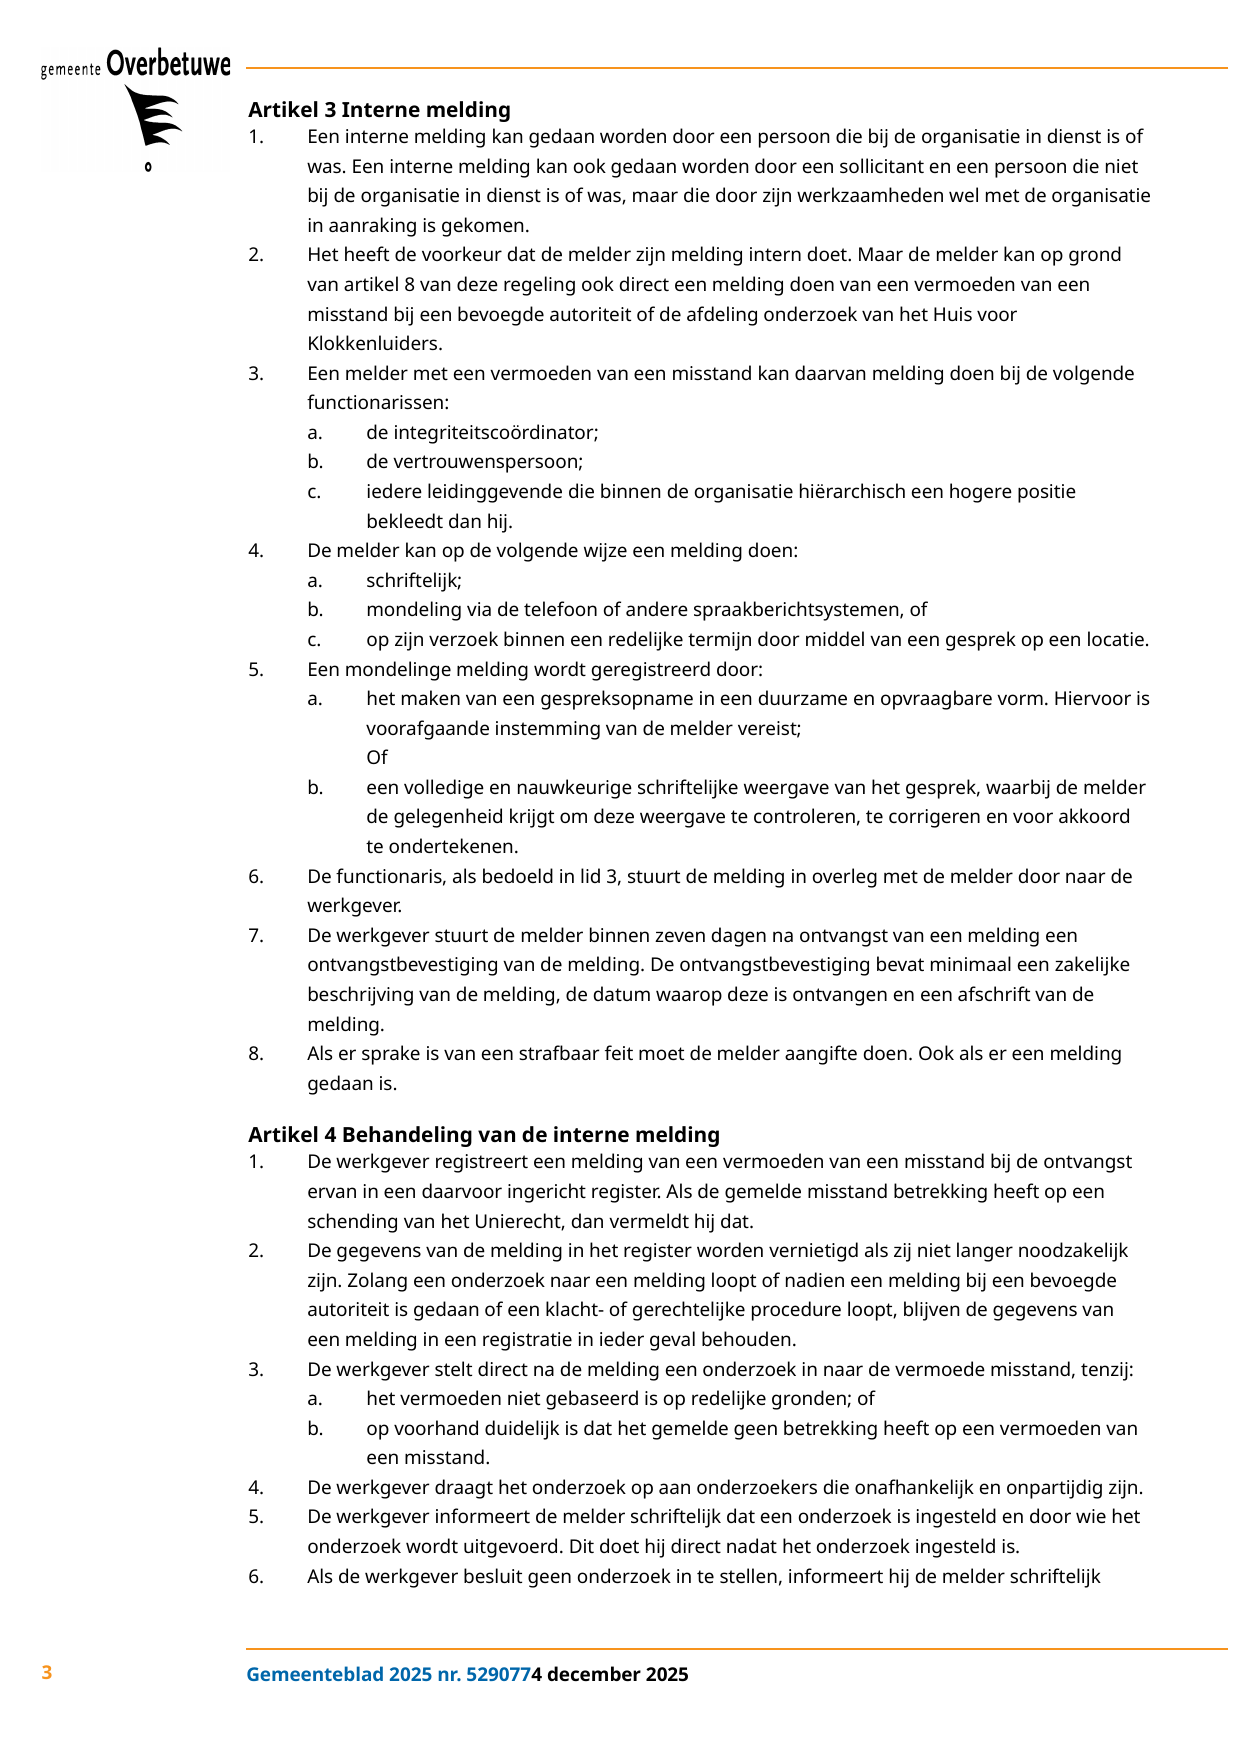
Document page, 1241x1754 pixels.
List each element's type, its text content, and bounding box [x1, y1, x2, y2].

text Artikel 3 Interne melding [248, 95, 1152, 123]
list een volledige en nauwkeurige schriftelijke weergave van het gesprek, waarbij de melder de gelegenheid krijgt om deze weergave te controleren, te corrigeren en voor akkoord te ondertekenen. [307, 774, 1152, 859]
list Het heeft de voorkeur dat de melder zijn melding intern doet. Maar de melder kan op grond van artikel 8 van deze regeling ook direct een melding doen van een vermoeden van een misstand bij een bevoegde autoriteit of de afdeling onderzoek van het Huis voor Klokkenluiders. [248, 242, 1152, 356]
list het vermoeden niet gebaseerd is op redelijke gronden; of [307, 1385, 1152, 1411]
list De werkgever stelt direct na de melding een onderzoek in naar de vermoede misstand, tenzij: [248, 1356, 1152, 1382]
list op voorhand duidelijk is dat het gemelde geen betrekking heeft op een vermoeden van een misstand. [307, 1415, 1152, 1470]
list De werkgever informeert de melder schriftelijk dat een onderzoek is ingesteld en door wie het onderzoek wordt uitgevoerd. Dit doet hij direct nadat het onderzoek ingesteld is. [248, 1504, 1152, 1559]
list De functionaris, als bedoeld in lid 3, stuurt de melding in overleg met de melder door naar de werkgever. [248, 863, 1152, 918]
picture [41, 47, 231, 172]
list Een mondelinge melding wordt geregistreerd door: [248, 656, 1152, 681]
list Een melder met een vermoeden van een misstand kan daarvan melding doen bij de volgende functionarissen: [248, 360, 1152, 415]
list Als de werkgever besluit geen onderzoek in te stellen, informeert hij de melder schriftelijk [248, 1563, 1152, 1589]
list Of [307, 744, 1152, 770]
list Een interne melding kan gedaan worden door een persoon die bij de organisatie in dienst is of was. Een interne melding kan ook gedaan worden door een sollicitant en een persoon die niet bij de organisatie in dienst is of was, maar die door zijn werkzaamheden wel met de organisatie in aanraking is gekomen. [248, 123, 1152, 238]
list de vertrouwenspersoon; [307, 449, 1152, 474]
list De werkgever stuurt de melder binnen zeven dagen na ontvangst van een melding een ontvangstbevestiging van de melding. De ontvangstbevestiging bevat minimaal een zakelijke beschrijving van de melding, de datum waarop deze is ontvangen en een afschrift van de melding. [248, 922, 1152, 1036]
list De melder kan op de volgende wijze een melding doen: [248, 537, 1152, 563]
list De werkgever registreert een melding van een vermoeden van een misstand bij de ontvangst ervan in een daarvoor ingericht register. Als de gemelde misstand betrekking heeft op een schending van het Unierecht, dan vermeldt hij dat. [248, 1149, 1152, 1234]
list iedere leidinggevende die binnen de organisatie hiërarchisch een hogere positie bekleedt dan hij. [307, 478, 1152, 533]
list Als er sprake is van een strafbaar feit moet de melder aangifte doen. Ook als er een melding gedaan is. [248, 1040, 1152, 1096]
list mondeling via de telefoon of andere spraakberichtsystemen, of [307, 597, 1152, 622]
list schriftelijk; [307, 567, 1152, 593]
list De werkgever draagt het onderzoek op aan onderzoekers die onafhankelijk en onpartijdig zijn. [248, 1474, 1152, 1500]
list het maken van een gespreksopname in een duurzame en opvraagbare vorm. Hiervoor is voorafgaande instemming van de melder vereist; [307, 685, 1152, 741]
list de integriteitscoördinator; [307, 419, 1152, 445]
list op zijn verzoek binnen een redelijke termijn door middel van een gesprek op een locatie. [307, 626, 1152, 652]
list De gegevens van de melding in het register worden vernietigd als zij niet langer noodzakelijk zijn. Zolang een onderzoek naar een melding loopt of nadien een melding bij een bevoegde autoriteit is gedaan of een klacht- of gerechtelijke procedure loopt, blijven de gegevens van een melding in een registratie in ieder geval behouden. [248, 1237, 1152, 1352]
text Artikel 4 Behandeling van de interne melding [248, 1120, 1152, 1149]
